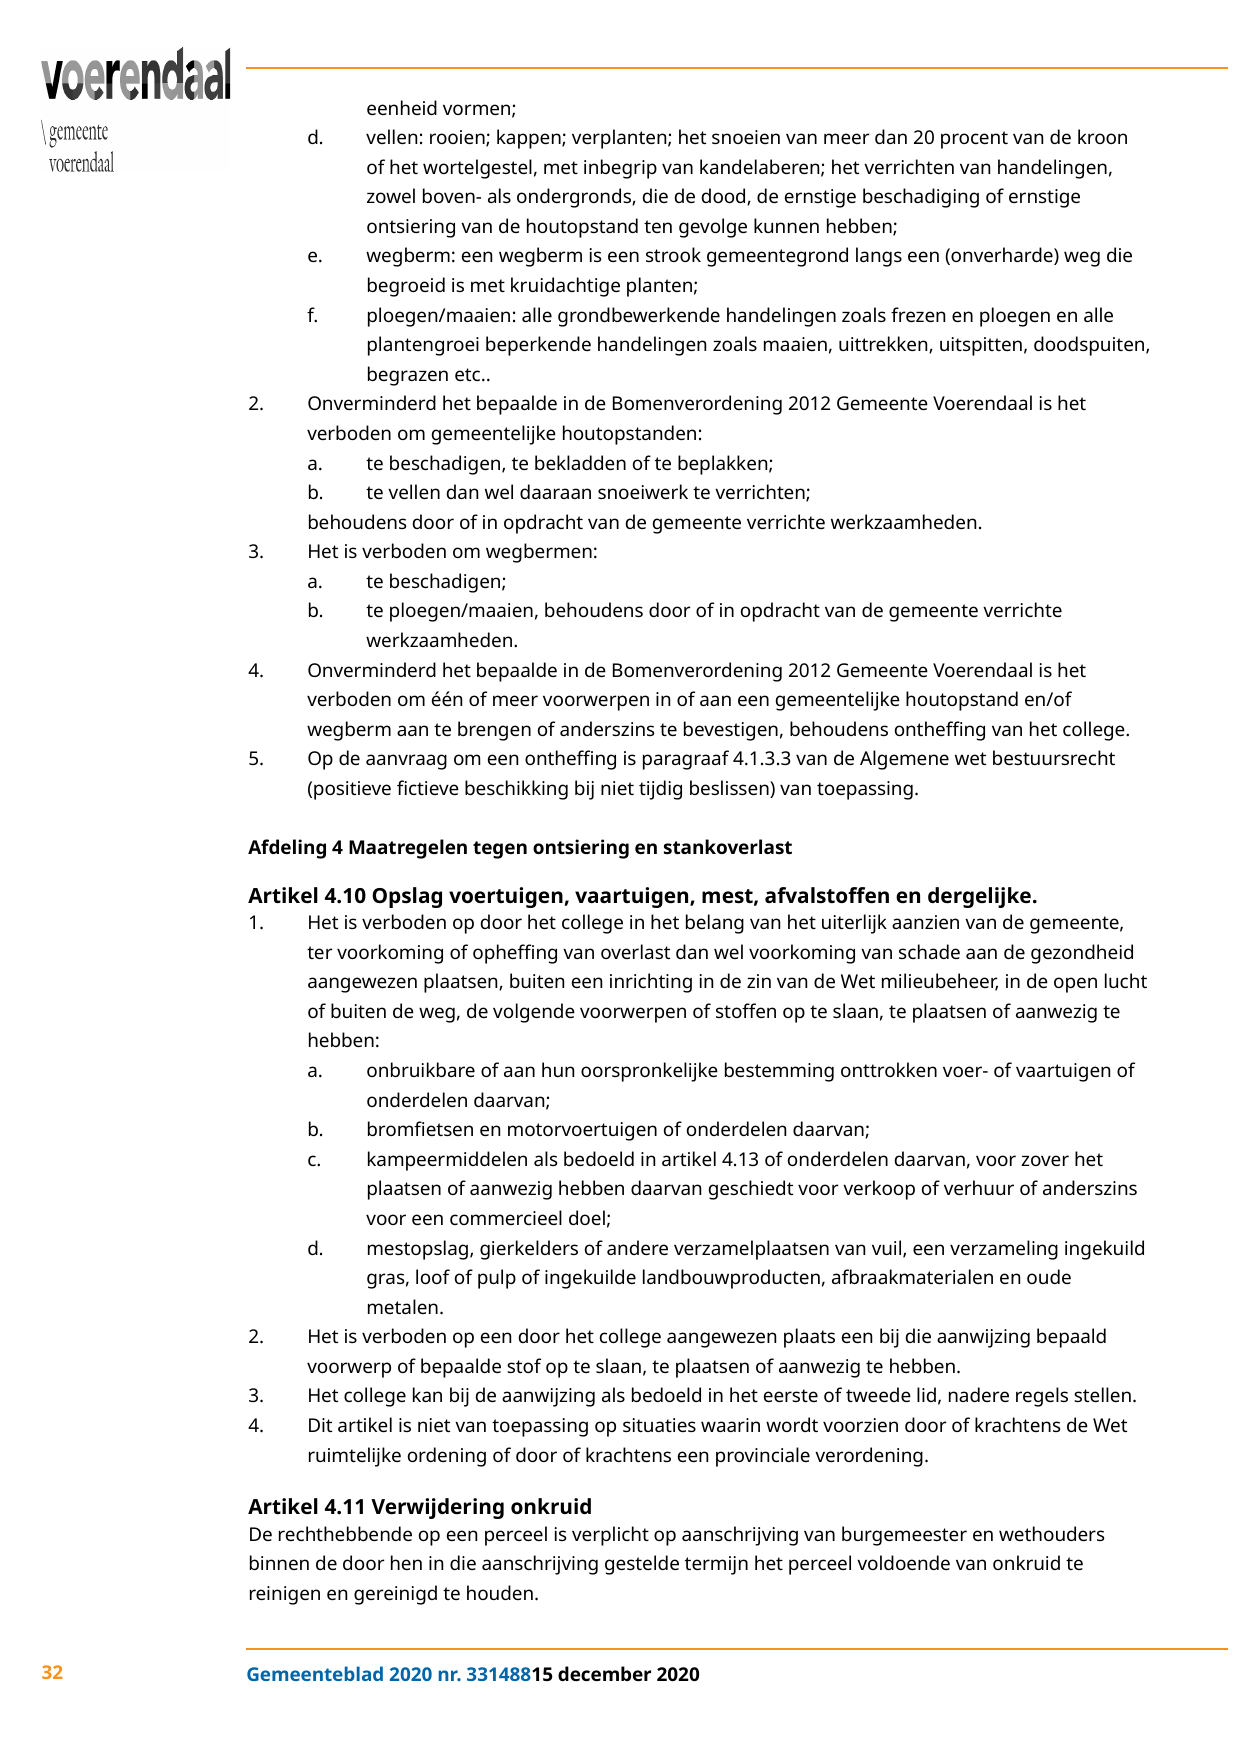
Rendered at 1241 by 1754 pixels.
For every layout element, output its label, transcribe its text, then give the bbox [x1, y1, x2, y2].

list bromfietsen en motorvoertuigen of onderdelen daarvan; [307, 1116, 1152, 1142]
text Artikel 4.10 Opslag voertuigen, vaartuigen, mest, afvalstoffen en dergelijke. [248, 881, 1152, 909]
list vellen: rooien; kappen; verplanten; het snoeien van meer dan 20 procent van de kroon of het wortelgestel, met inbegrip van kandelaberen; het verrichten van handelingen, zowel boven- als ondergronds, die de dood, de ernstige beschadiging of ernstige ontsiering van de houtopstand ten gevolge kunnen hebben; [307, 124, 1152, 239]
list te beschadigen; [307, 568, 1152, 594]
list behoudens door of in opdracht van de gemeente verrichte werkzaamheden. [248, 509, 1152, 535]
list Onverminderd het bepaalde in de Bomenverordening 2012 Gemeente Voerendaal is het verboden om gemeentelijke houtopstanden: [248, 391, 1152, 446]
list wegberm: een wegberm is een strook gemeentegrond langs een (onverharde) weg die begroeid is met kruidachtige planten; [307, 243, 1152, 298]
list onbruikbare of aan hun oorspronkelijke bestemming onttrokken voer- of vaartuigen of onderdelen daarvan; [307, 1057, 1152, 1113]
list Het college kan bij de aanwijzing als bedoeld in het eerste of tweede lid, nadere regels stellen. [248, 1383, 1152, 1408]
list Op de aanvraag om een ontheffing is paragraaf 4.1.3.3 van de Algemene wet bestuursrecht (positieve fictieve beschikking bij niet tijdig beslissen) van toepassing. [248, 746, 1152, 801]
text De rechthebbende op een perceel is verplicht op aanschrijving van burgemeester en wethouders binnen de door hen in die aanschrijving gestelde termijn het perceel voldoende van onkruid te reinigen en gereinigd te houden. [248, 1521, 1152, 1606]
list te ploegen/maaien, behoudens door of in opdracht van de gemeente verrichte werkzaamheden. [307, 598, 1152, 653]
list te beschadigen, te bekladden of te beplakken; [307, 450, 1152, 476]
list ploegen/maaien: alle grondbewerkende handelingen zoals frezen en ploegen en alle plantengroei beperkende handelingen zoals maaien, uittrekken, uitspitten, doodspuiten, begrazen etc.. [307, 302, 1152, 387]
list Onverminderd het bepaalde in de Bomenverordening 2012 Gemeente Voerendaal is het verboden om één of meer voorwerpen in of aan een gemeentelijke houtopstand en/of wegberm aan te brengen of anderszins te bevestigen, behoudens ontheffing van het college. [248, 657, 1152, 742]
list kampeermiddelen als bedoeld in artikel 4.13 of onderdelen daarvan, voor zover het plaatsen of aanwezig hebben daarvan geschiedt voor verkoop of verhuur of anderszins voor een commercieel doel; [307, 1146, 1152, 1231]
text Artikel 4.11 Verwijdering onkruid [248, 1492, 1152, 1521]
picture [41, 47, 231, 172]
list Het is verboden om wegbermen: [248, 538, 1152, 564]
list te vellen dan wel daaraan snoeiwerk te verrichten; [307, 479, 1152, 505]
list Dit artikel is niet van toepassing op situaties waarin wordt voorzien door of krachtens de Wet ruimtelijke ordening of door of krachtens een provinciale verordening. [248, 1412, 1152, 1468]
list Het is verboden op een door het college aangewezen plaats een bij die aanwijzing bepaald voorwerp of bepaalde stof op te slaan, te plaatsen of aanwezig te hebben. [248, 1323, 1152, 1379]
text Afdeling 4 Maatregelen tegen ontsiering en stankoverlast [248, 834, 1152, 860]
list mestopslag, gierkelders of andere verzamelplaatsen van vuil, een verzameling ingekuild gras, loof of pulp of ingekuilde landbouwproducten, afbraakmaterialen en oude metalen. [307, 1235, 1152, 1320]
list Het is verboden op door het college in het belang van het uiterlijk aanzien van de gemeente, ter voorkoming of opheffing van overlast dan wel voorkoming van schade aan de gezondheid aangewezen plaatsen, buiten een inrichting in de zin van de Wet milieubeheer, in de open lucht of buiten de weg, de volgende voorwerpen of stoffen op te slaan, te plaatsen of aanwezig te hebben: [248, 909, 1152, 1053]
list eenheid vormen; [307, 95, 1152, 121]
